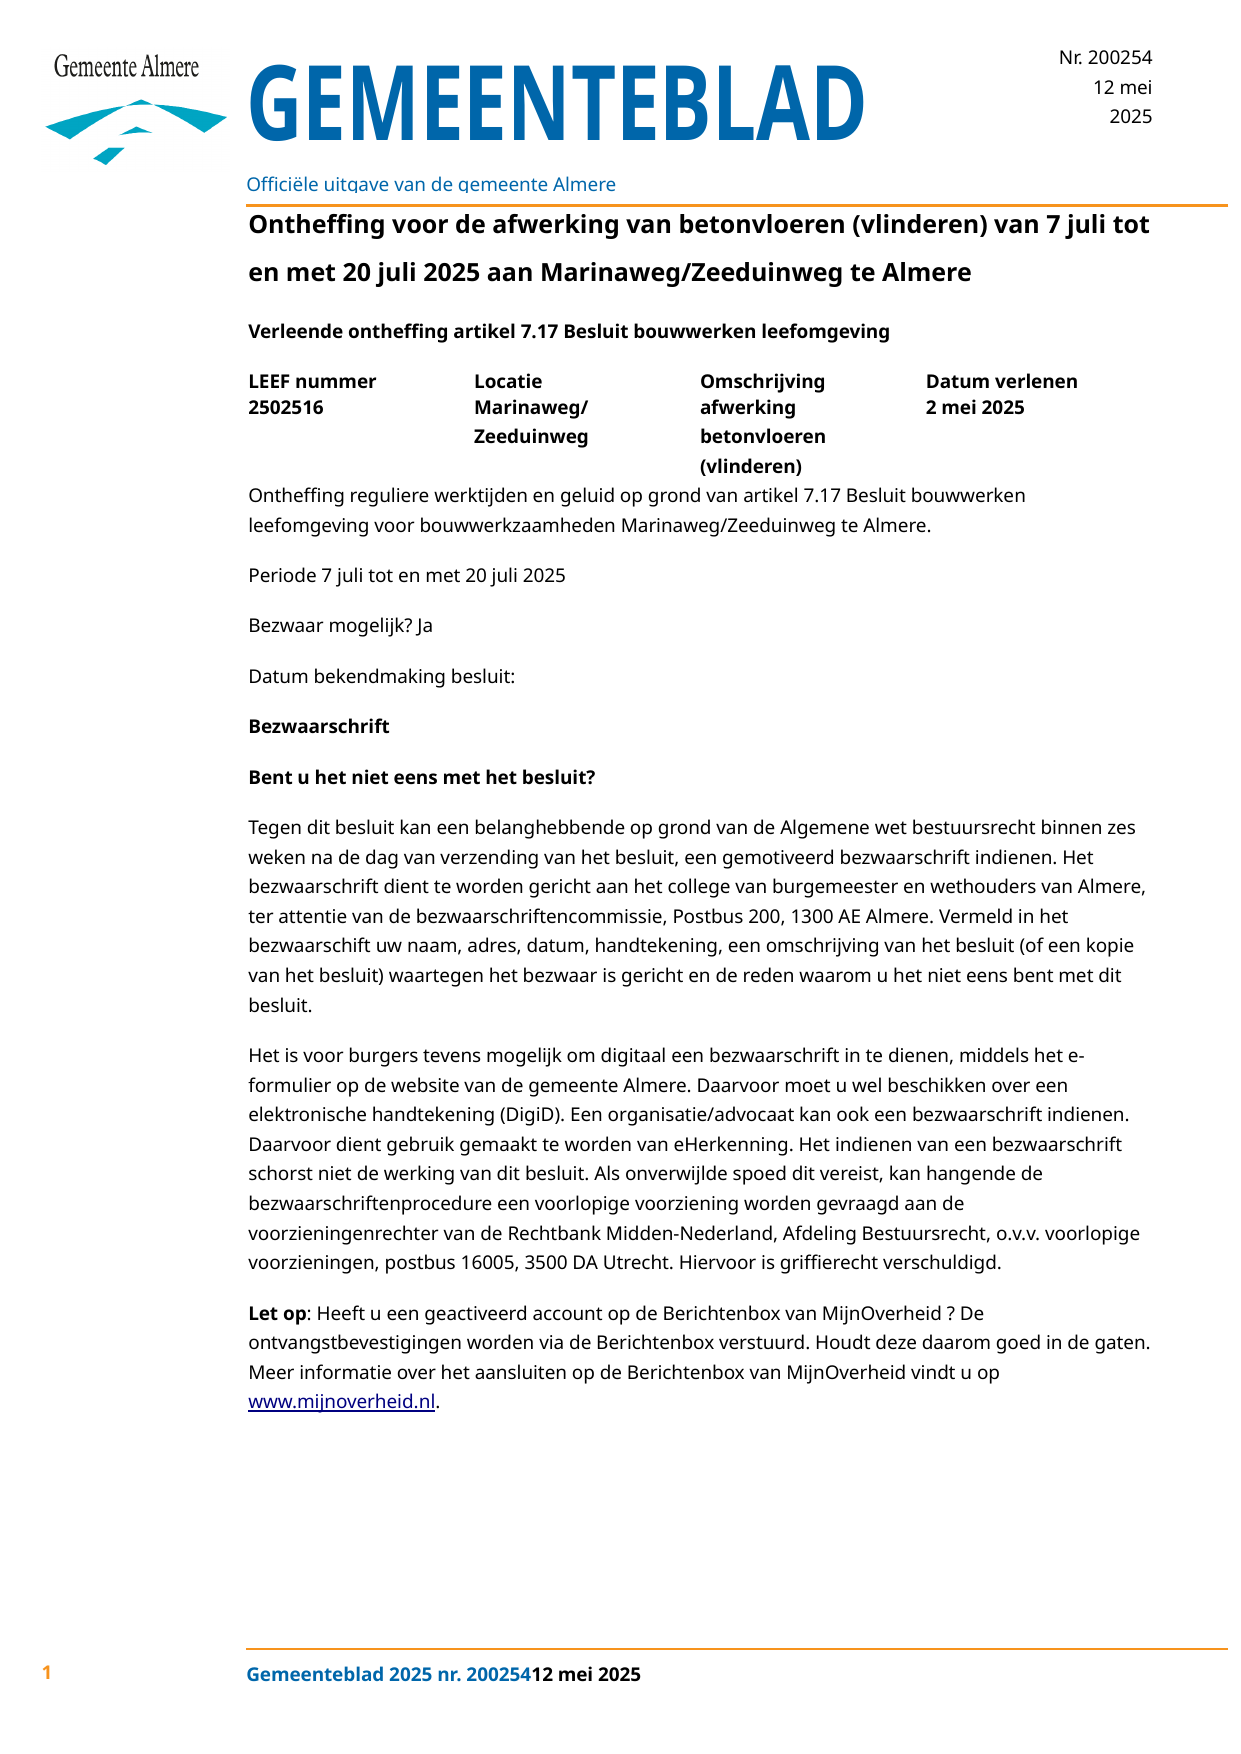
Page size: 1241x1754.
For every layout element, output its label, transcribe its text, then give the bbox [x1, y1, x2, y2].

text Datum bekendmaking besluit: [248, 663, 1152, 689]
text Let op: Heeft u een geactiveerd account op de Berichtenbox van MijnOverheid ? De ontvangstbevestigingen worden via de Berichtenbox verstuurd. Houdt deze daarom goed in de gaten. Meer informatie over het aansluiten op de Berichtenbox van MijnOverheid vindt u op www.mijnoverheid.nl. [248, 1300, 1152, 1414]
text Verleende ontheffing artikel 7.17 Besluit bouwwerken leefomgeving [248, 318, 1152, 344]
picture [41, 47, 231, 172]
table_cell Marinaweg/Zeeduinweg [474, 394, 700, 479]
text Ontheffing voor de afwerking van betonvloeren (vlinderen) van 7 juli tot en met 20 juli 2025 aan Marinaweg/Zeeduinweg te Almere [248, 207, 1152, 288]
text Tegen dit besluit kan een belanghebbende op grond van de Algemene wet bestuursrecht binnen zes weken na de dag van verzending van het besluit, een gemotiveerd bezwaarschrift indienen. Het bezwaarschrift dient te worden gericht aan het college van burgemeester en wethouders van Almere, ter attentie van de bezwaarschriftencommissie, Postbus 200, 1300 AE Almere. Vermeld in het bezwaarschift uw naam, adres, datum, handtekening, een omschrijving van het besluit (of een kopie van het besluit) waartegen het bezwaar is gericht en de reden waarom u het niet eens bent met dit besluit. [248, 814, 1152, 1018]
table_cell 2502516 [248, 394, 474, 479]
table_header Datum verlenen [926, 369, 1152, 394]
table_header LEEF nummer [248, 369, 474, 394]
text Het is voor burgers tevens mogelijk om digitaal een bezwaarschrift in te dienen, middels het e-formulier op de website van de gemeente Almere. Daarvoor moet u wel beschikken over een elektronische handtekening (DigiD). Een organisatie/advocaat kan ook een bezwaarschrift indienen. Daarvoor dient gebruik gemaakt te worden van eHerkenning. Het indienen van een bezwaarschrift schorst niet de werking van dit besluit. Als onverwijlde spoed dit vereist, kan hangende de bezwaarschriftenprocedure een voorlopige voorziening worden gevraagd aan de voorzieningenrechter van de Rechtbank Midden-Nederland, Afdeling Bestuursrecht, o.v.v. voorlopige voorzieningen, postbus 16005, 3500 DA Utrecht. Hiervoor is griffierecht verschuldigd. [248, 1042, 1152, 1275]
table_cell 2 mei 2025 [926, 394, 1152, 479]
text Bezwaarschrift [248, 713, 1152, 739]
text Bezwaar mogelijk? Ja [248, 613, 1152, 638]
table_header Locatie [474, 369, 700, 394]
text Periode 7 juli tot en met 20 juli 2025 [248, 562, 1152, 588]
text Ontheffing reguliere werktijden en geluid op grond van artikel 7.17 Besluit bouwwerken leefomgeving voor bouwwerkzaamheden Marinaweg/Zeeduinweg te Almere. [248, 482, 1152, 538]
table_cell afwerking betonvloeren (vlinderen) [700, 394, 926, 479]
text Bent u het niet eens met het besluit? [248, 764, 1152, 790]
table_header Omschrijving [700, 369, 926, 394]
